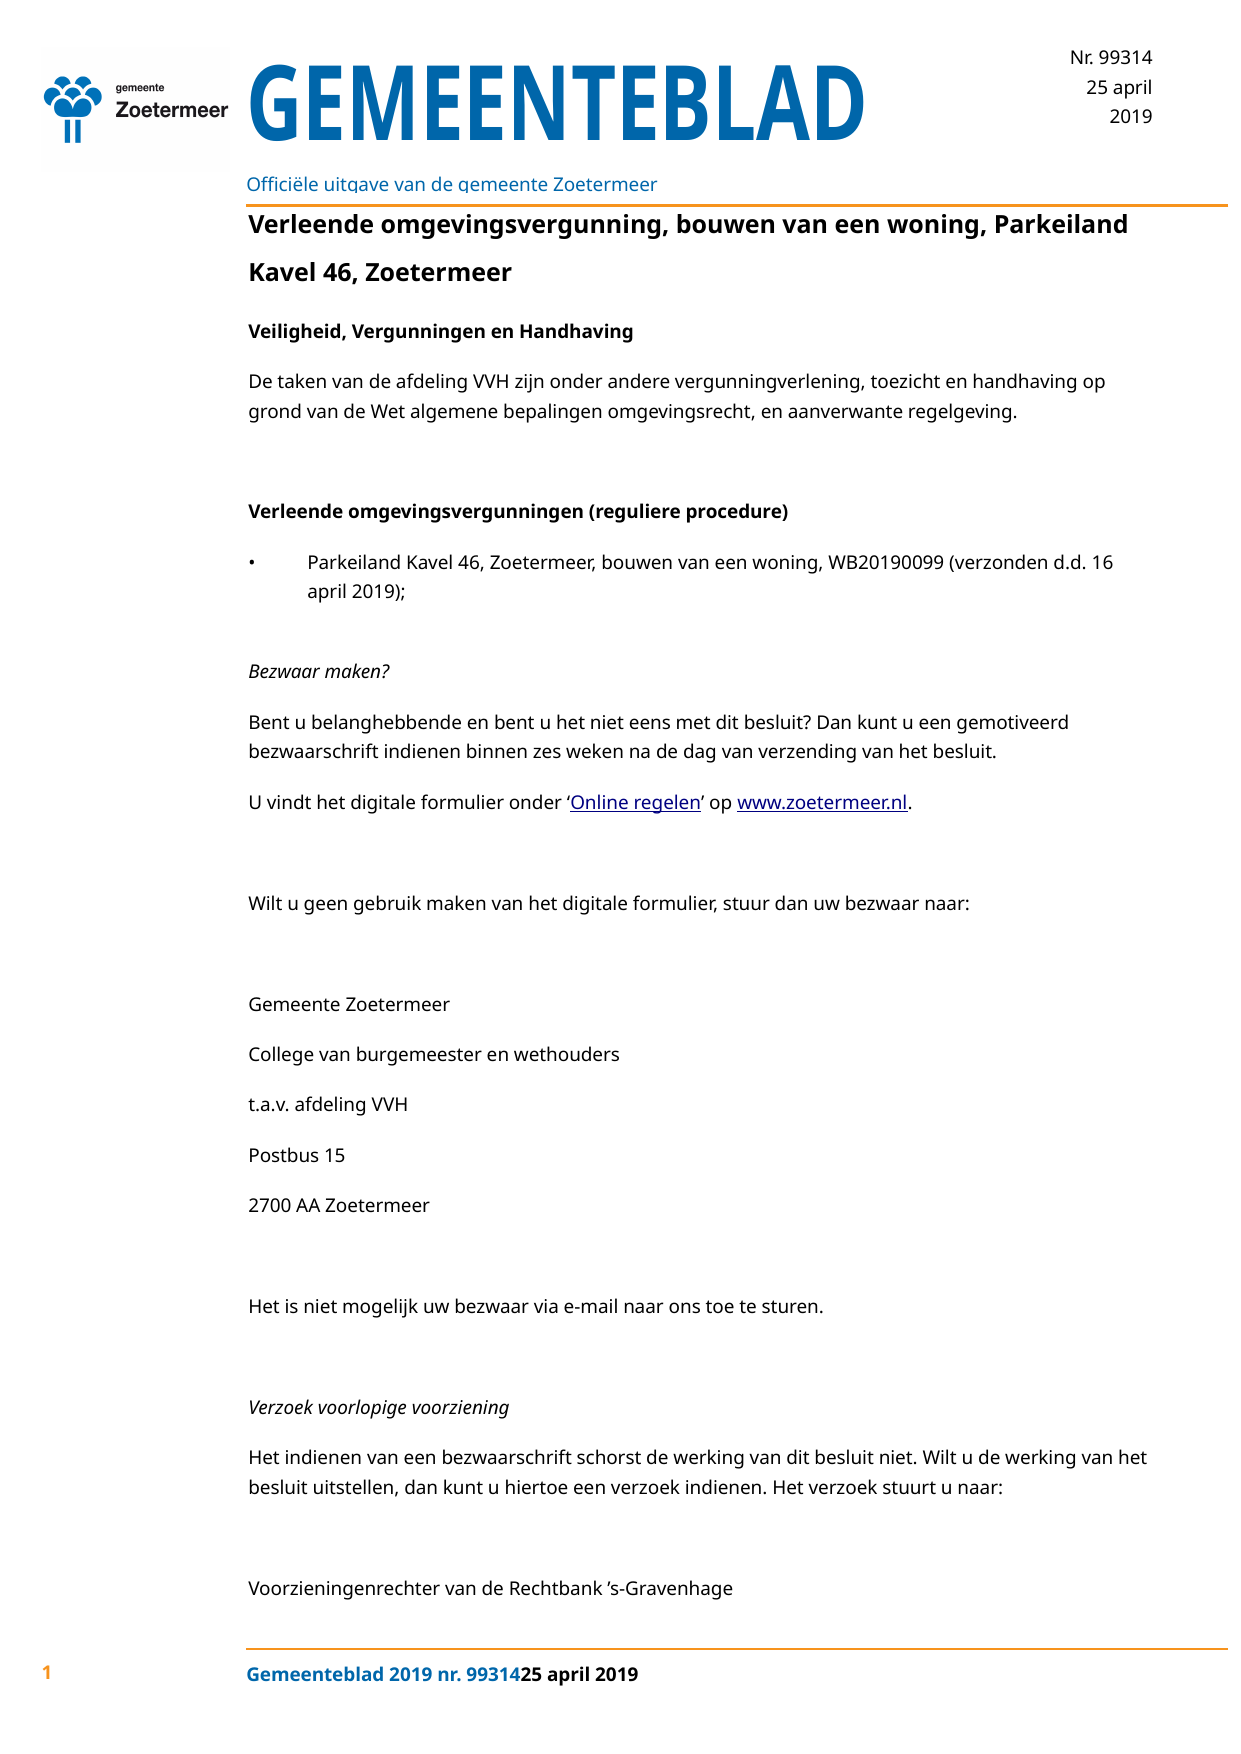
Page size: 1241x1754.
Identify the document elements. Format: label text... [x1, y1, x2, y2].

text Voorzieningenrechter van de Rechtbank ’s-Gravenhage [248, 1575, 1152, 1601]
text De taken van de afdeling VVH zijn onder andere vergunningverlening, toezicht en handhaving op grond van de Wet algemene bepalingen omgevingsrecht, en aanverwante regelgeving. [248, 368, 1152, 424]
text Verleende omgevingsvergunningen (reguliere procedure) [248, 499, 1152, 524]
text Bezwaar maken? [248, 659, 1152, 684]
text 2700 AA Zoetermeer [248, 1192, 1152, 1218]
text Postbus 15 [248, 1142, 1152, 1168]
text Verzoek voorlopige voorziening [248, 1394, 1152, 1420]
picture [41, 47, 231, 172]
text Wilt u geen gebruik maken van het digitale formulier, stuur dan uw bezwaar naar: [248, 890, 1152, 916]
text Verleende omgevingsvergunning, bouwen van een woning, Parkeiland Kavel 46, Zoetermeer [248, 207, 1152, 288]
text Veiligheid, Vergunningen en Handhaving [248, 318, 1152, 344]
text Het is niet mogelijk uw bezwaar via e-mail naar ons toe te sturen. [248, 1293, 1152, 1319]
text U vindt het digitale formulier onder ‘Online regelen’ op www.zoetermeer.nl. [248, 789, 1152, 815]
text t.a.v. afdeling VVH [248, 1092, 1152, 1117]
text College van burgemeester en wethouders [248, 1041, 1152, 1067]
text Bent u belanghebbende en bent u het niet eens met dit besluit? Dan kunt u een gemotiveerd bezwaarschrift indienen binnen zes weken na de dag van verzending van het besluit. [248, 709, 1152, 764]
text Het indienen van een bezwaarschrift schorst de werking van dit besluit niet. Wilt u de werking van het besluit uitstellen, dan kunt u hiertoe een verzoek indienen. Het verzoek stuurt u naar: [248, 1444, 1152, 1500]
text Gemeente Zoetermeer [248, 991, 1152, 1017]
list Parkeiland Kavel 46, Zoetermeer, bouwen van een woning, WB20190099 (verzonden d.d. 16 april 2019); [248, 549, 1152, 604]
